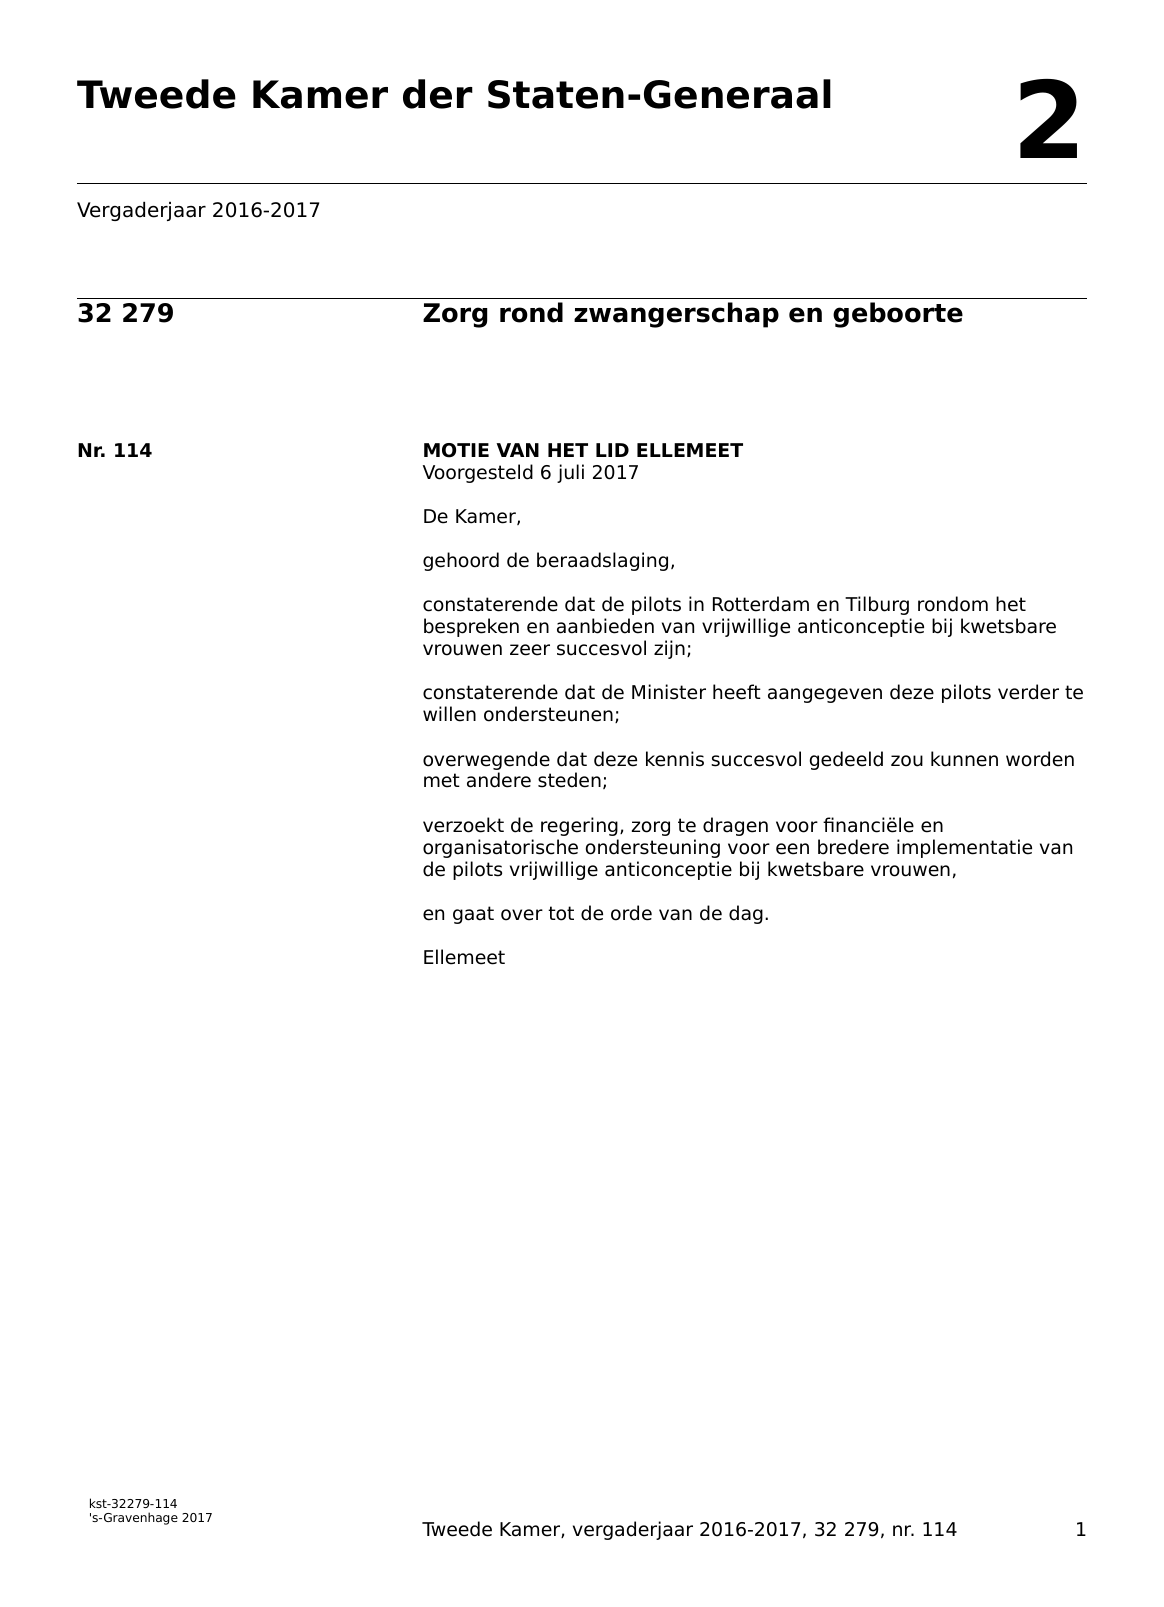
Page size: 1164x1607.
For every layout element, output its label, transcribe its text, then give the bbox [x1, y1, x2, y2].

table_header 2 [886, 59, 1087, 183]
text kst-32279-114 [88, 1497, 323, 1511]
text en gaat over tot de orde van de dag. [422, 903, 1087, 925]
text verzoekt de regering, zorg te dragen voor financiële en organisatorische ondersteuning voor een bredere implementatie van de pilots vrijwillige anticonceptie bij kwetsbare vrouwen, [422, 814, 1087, 881]
subtitle 32 279 Zorg rond zwangerschap en geboorte [77, 299, 1087, 329]
text Ellemeet [422, 947, 1087, 969]
text gehoord de beraadslaging, [422, 550, 1087, 572]
text De Kamer, [422, 506, 1087, 528]
table_header Tweede Kamer der Staten-Generaal [77, 59, 886, 183]
text constaterende dat de pilots in Rotterdam en Tilburg rondom het bespreken en aanbieden van vrijwillige anticonceptie bij kwetsbare vrouwen zeer succesvol zijn; [422, 594, 1087, 660]
text Voorgesteld 6 juli 2017 [422, 462, 1087, 484]
table_cell Vergaderjaar 2016-2017 [77, 184, 1087, 298]
text 's-Gravenhage 2017 [88, 1511, 323, 1525]
subtitle Nr. 114 MOTIE VAN HET LID ELLEMEET [77, 440, 1087, 462]
text overwegende dat deze kennis succesvol gedeeld zou kunnen worden met andere steden; [422, 748, 1087, 792]
text constaterende dat de Minister heeft aangegeven deze pilots verder te willen ondersteunen; [422, 682, 1087, 726]
